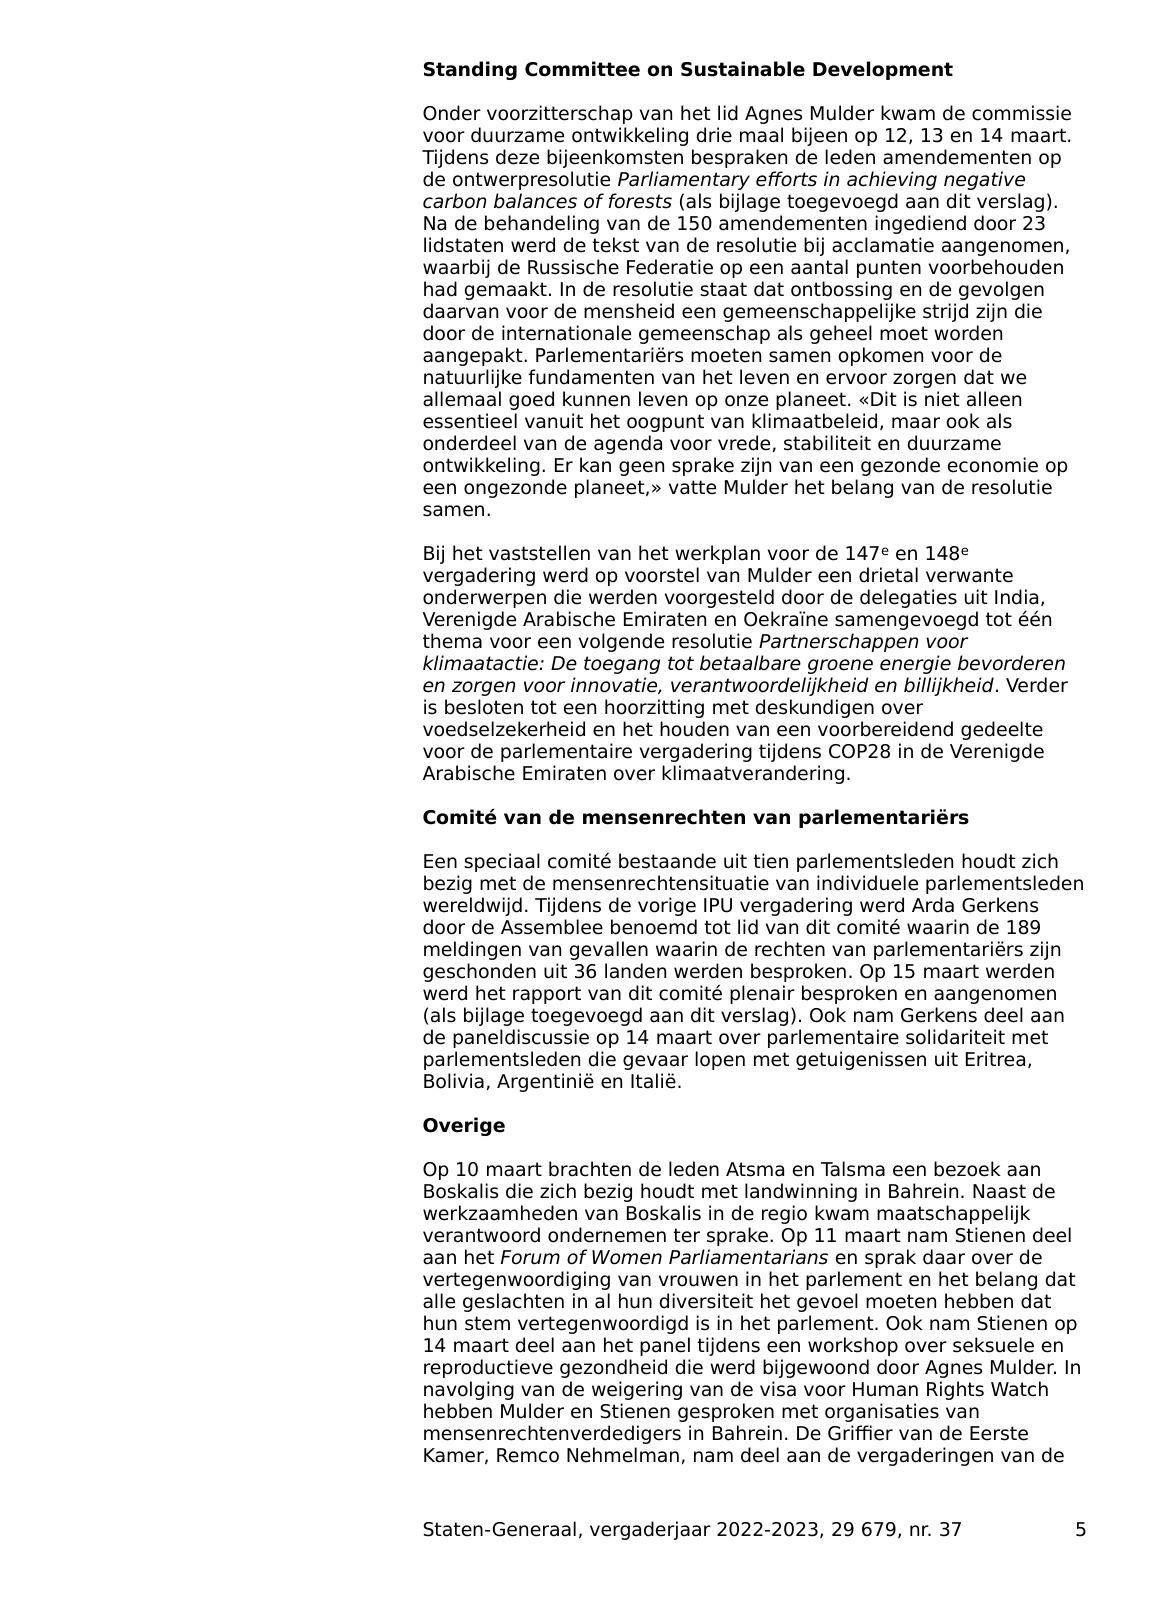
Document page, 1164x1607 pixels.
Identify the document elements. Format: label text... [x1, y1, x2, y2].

text Bij het vaststellen van het werkplan voor de 147e en 148e vergadering werd op voorstel van Mulder een drietal verwante onderwerpen die werden voorgesteld door de delegaties uit India, Verenigde Arabische Emiraten en Oekraïne samengevoegd tot één thema voor een volgende resolutie Partnerschappen voor klimaatactie: De toegang tot betaalbare groene energie bevorderen en zorgen voor innovatie, verantwoordelijkheid en billijkheid. Verder is besloten tot een hoorzitting met deskundigen over voedselzekerheid en het houden van een voorbereidend gedeelte voor de parlementaire vergadering tijdens COP28 in de Verenigde Arabische Emiraten over klimaatverandering. [422, 543, 1087, 785]
subtitle Overige [422, 1115, 1087, 1137]
text Onder voorzitterschap van het lid Agnes Mulder kwam de commissie voor duurzame ontwikkeling drie maal bijeen op 12, 13 en 14 maart. Tijdens deze bijeenkomsten bespraken de leden amendementen op de ontwerpresolutie Parliamentary efforts in achieving negative carbon balances of forests (als bijlage toegevoegd aan dit verslag). Na de behandeling van de 150 amendementen ingediend door 23 lidstaten werd de tekst van de resolutie bij acclamatie aangenomen, waarbij de Russische Federatie op een aantal punten voorbehouden had gemaakt. In de resolutie staat dat ontbossing en de gevolgen daarvan voor de mensheid een gemeenschappelijke strijd zijn die door de internationale gemeenschap als geheel moet worden aangepakt. Parlementariërs moeten samen opkomen voor de natuurlijke fundamenten van het leven en ervoor zorgen dat we allemaal goed kunnen leven op onze planeet. «Dit is niet alleen essentieel vanuit het oogpunt van klimaatbeleid, maar ook als onderdeel van de agenda voor vrede, stabiliteit en duurzame ontwikkeling. Er kan geen sprake zijn van een gezonde economie op een ongezonde planeet,» vatte Mulder het belang van de resolutie samen. [422, 103, 1087, 521]
subtitle Comité van de mensenrechten van parlementariërs [422, 807, 1087, 829]
text Een speciaal comité bestaande uit tien parlementsleden houdt zich bezig met de mensenrechtensituatie van individuele parlementsleden wereldwijd. Tijdens de vorige IPU vergadering werd Arda Gerkens door de Assemblee benoemd tot lid van dit comité waarin de 189 meldingen van gevallen waarin de rechten van parlementariërs zijn geschonden uit 36 landen werden besproken. Op 15 maart werden werd het rapport van dit comité plenair besproken en aangenomen (als bijlage toegevoegd aan dit verslag). Ook nam Gerkens deel aan de paneldiscussie op 14 maart over parlementaire solidariteit met parlementsleden die gevaar lopen met getuigenissen uit Eritrea, Bolivia, Argentinië en Italië. [422, 851, 1087, 1093]
text Op 10 maart brachten de leden Atsma en Talsma een bezoek aan Boskalis die zich bezig houdt met landwinning in Bahrein. Naast de werkzaamheden van Boskalis in de regio kwam maatschappelijk verantwoord ondernemen ter sprake. Op 11 maart nam Stienen deel aan het Forum of Women Parliamentarians en sprak daar over de vertegenwoordiging van vrouwen in het parlement en het belang dat alle geslachten in al hun diversiteit het gevoel moeten hebben dat hun stem vertegenwoordigd is in het parlement. Ook nam Stienen op 14 maart deel aan het panel tijdens een workshop over seksuele en reproductieve gezondheid die werd bijgewoond door Agnes Mulder. In navolging van de weigering van de visa voor Human Rights Watch hebben Mulder en Stienen gesproken met organisaties van mensenrechtenverdedigers in Bahrein. De Griffier van de Eerste Kamer, Remco Nehmelman, nam deel aan de vergaderingen van de [422, 1159, 1087, 1467]
subtitle Standing Committee on Sustainable Development [422, 59, 1087, 81]
